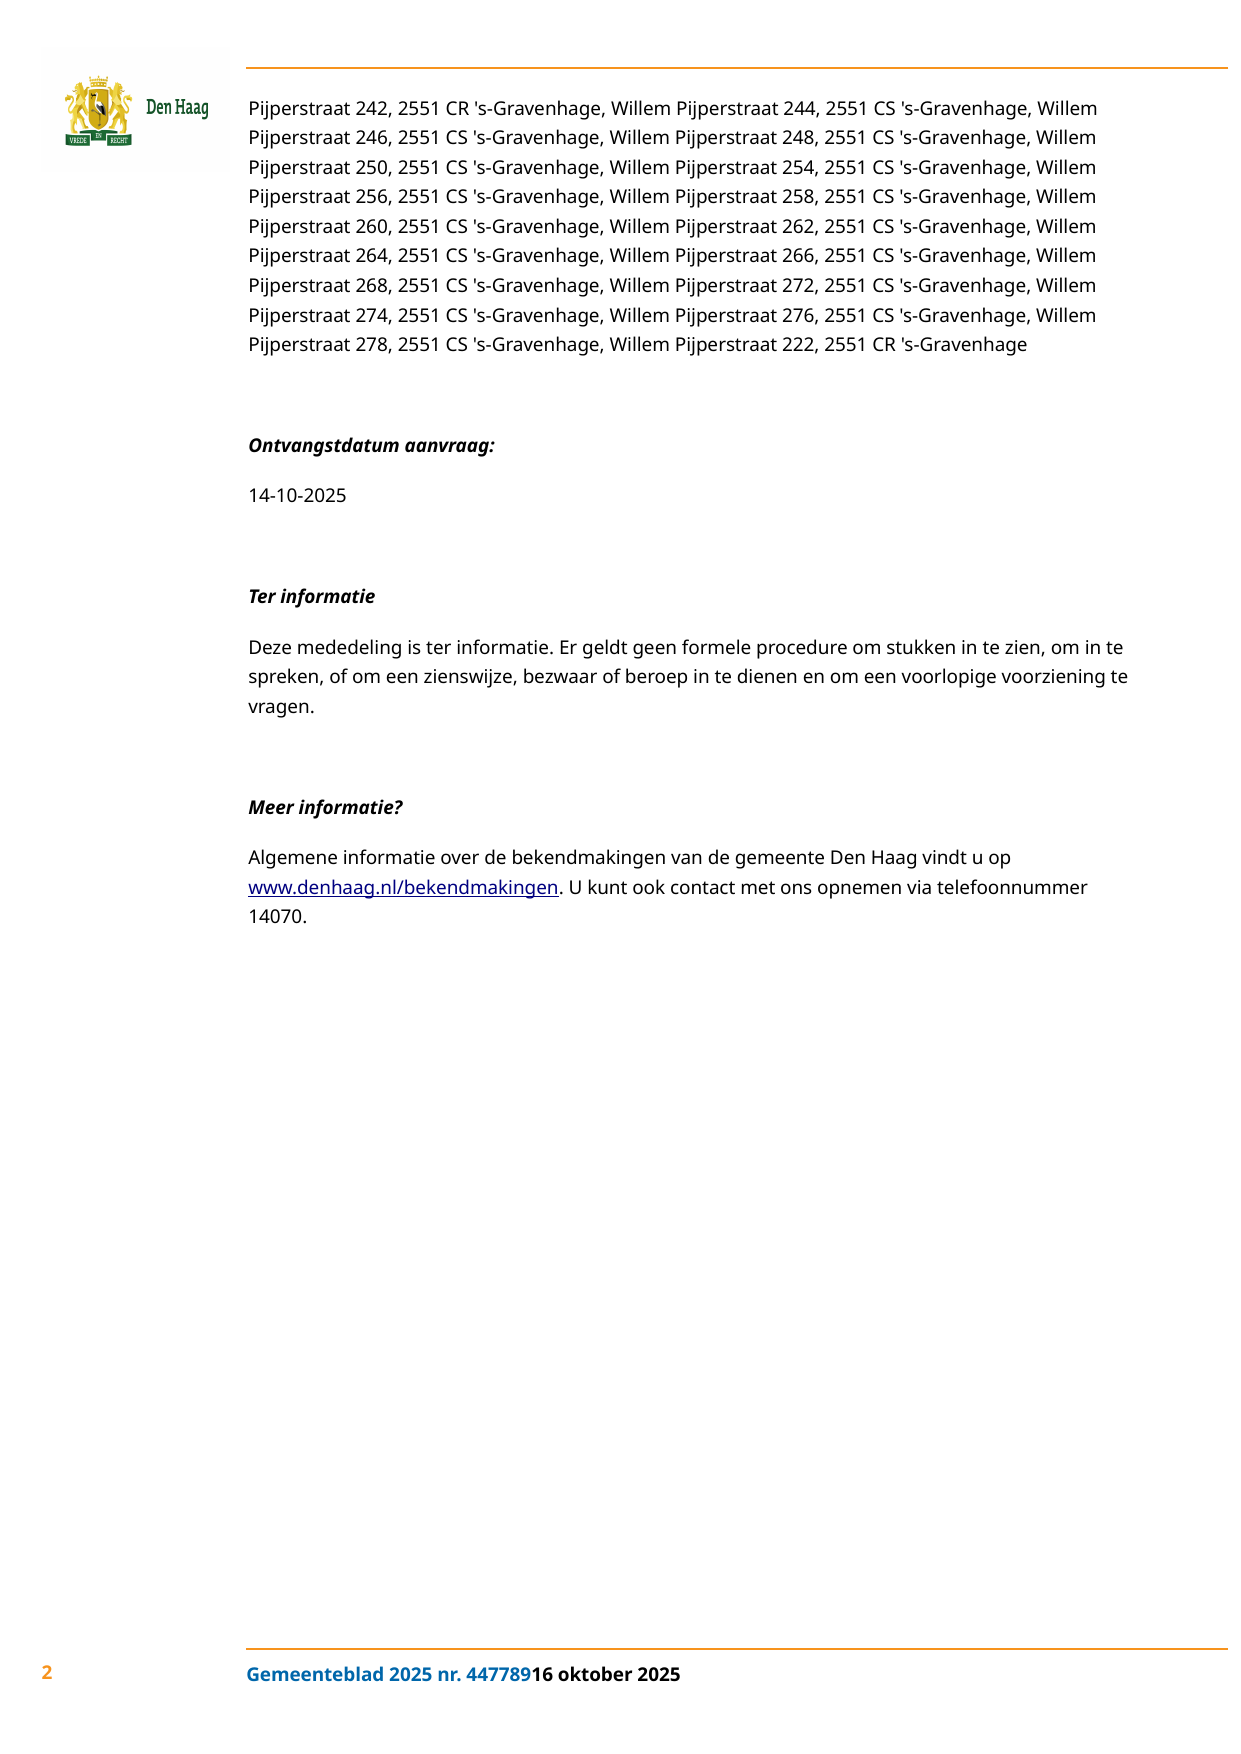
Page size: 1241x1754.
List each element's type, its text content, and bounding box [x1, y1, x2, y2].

text Deze mededeling is ter informatie. Er geldt geen formele procedure om stukken in te zien, om in te spreken, of om een zienswijze, bezwaar of beroep in te dienen en om een voorlopige voorziening te vragen. [248, 634, 1152, 719]
picture [41, 47, 231, 172]
text 14-10-2025 [248, 483, 1152, 508]
text Ter informatie [248, 583, 1152, 609]
text Pijperstraat 242, 2551 CR 's-Gravenhage, Willem Pijperstraat 244, 2551 CS 's-Gravenhage, Willem Pijperstraat 246, 2551 CS 's-Gravenhage, Willem Pijperstraat 248, 2551 CS 's-Gravenhage, Willem Pijperstraat 250, 2551 CS 's-Gravenhage, Willem Pijperstraat 254, 2551 CS 's-Gravenhage, Willem Pijperstraat 256, 2551 CS 's-Gravenhage, Willem Pijperstraat 258, 2551 CS 's-Gravenhage, Willem Pijperstraat 260, 2551 CS 's-Gravenhage, Willem Pijperstraat 262, 2551 CS 's-Gravenhage, Willem Pijperstraat 264, 2551 CS 's-Gravenhage, Willem Pijperstraat 266, 2551 CS 's-Gravenhage, Willem Pijperstraat 268, 2551 CS 's-Gravenhage, Willem Pijperstraat 272, 2551 CS 's-Gravenhage, Willem Pijperstraat 274, 2551 CS 's-Gravenhage, Willem Pijperstraat 276, 2551 CS 's-Gravenhage, Willem Pijperstraat 278, 2551 CS 's-Gravenhage, Willem Pijperstraat 222, 2551 CR 's-Gravenhage [248, 95, 1152, 357]
text Algemene informatie over de bekendmakingen van de gemeente Den Haag vindt u op www.denhaag.nl/bekendmakingen. U kunt ook contact met ons opnemen via telefoonnummer 14070. [248, 844, 1152, 929]
text Ontvangstdatum aanvraag: [248, 432, 1152, 458]
text Meer informatie? [248, 794, 1152, 820]
